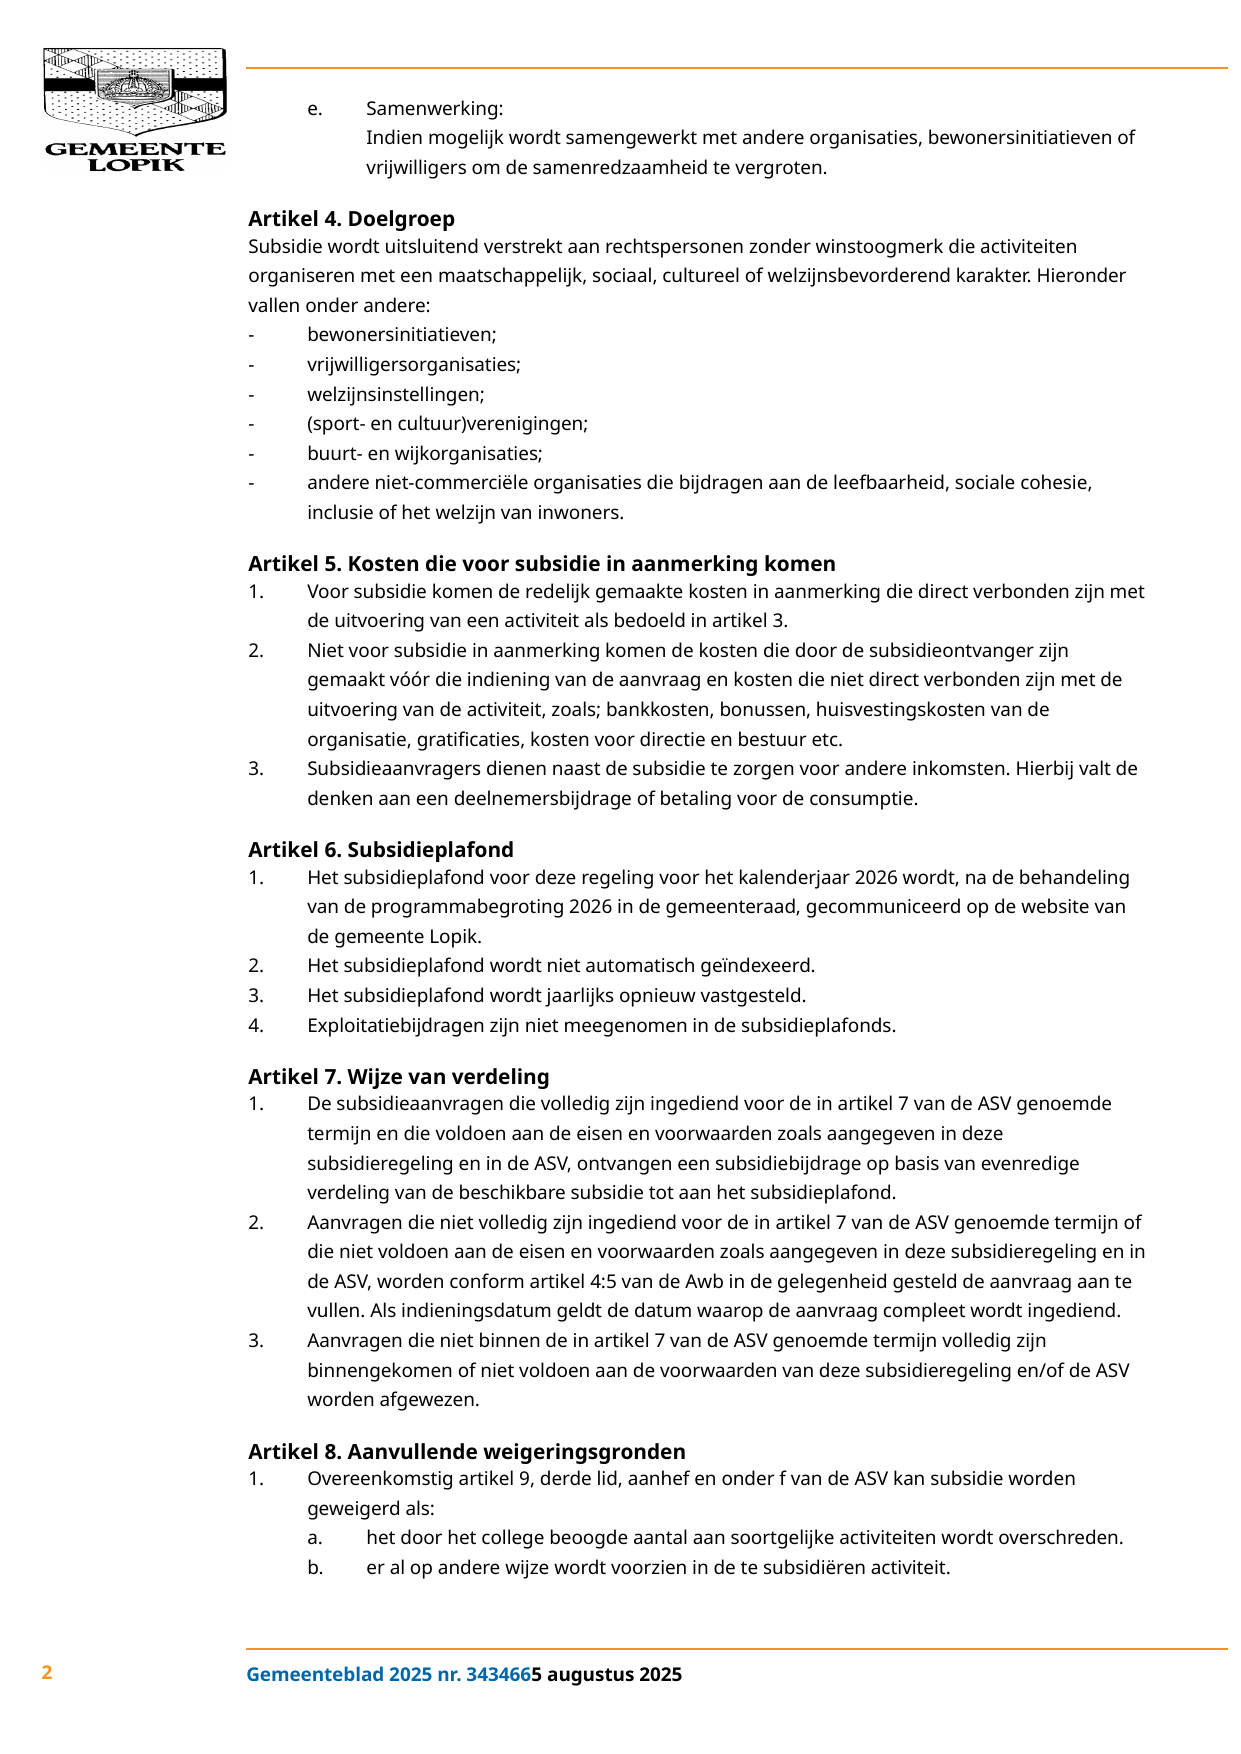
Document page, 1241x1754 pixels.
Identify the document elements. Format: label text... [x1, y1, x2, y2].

text Artikel 4. Doelgroep [248, 204, 1152, 233]
list Indien mogelijk wordt samengewerkt met andere organisaties, bewonersinitiatieven of vrijwilligers om de samenredzaamheid te vergroten. [307, 124, 1152, 180]
list vrijwilligersorganisaties; [248, 351, 1152, 377]
list welzijnsinstellingen; [248, 381, 1152, 406]
list Exploitatiebijdragen zijn niet meegenomen in de subsidieplafonds. [248, 1012, 1152, 1037]
list er al op andere wijze wordt voorzien in de te subsidiëren activiteit. [307, 1554, 1152, 1580]
list Samenwerking: [307, 95, 1152, 121]
list Het subsidieplafond wordt jaarlijks opnieuw vastgesteld. [248, 982, 1152, 1008]
list bewonersinitiatieven; [248, 322, 1152, 347]
list Overeenkomstig artikel 9, derde lid, aanhef en onder f van de ASV kan subsidie worden geweigerd als: [248, 1465, 1152, 1521]
list Het subsidieplafond voor deze regeling voor het kalenderjaar 2026 wordt, na de behandeling van de programmabegroting 2026 in de gemeenteraad, gecommuniceerd op de website van de gemeente Lopik. [248, 864, 1152, 949]
list andere niet-commerciële organisaties die bijdragen aan de leefbaarheid, sociale cohesie, inclusie of het welzijn van inwoners. [248, 469, 1152, 525]
list buurt- en wijkorganisaties; [248, 440, 1152, 466]
picture [41, 47, 231, 172]
list Aanvragen die niet volledig zijn ingediend voor de in artikel 7 van de ASV genoemde termijn of die niet voldoen aan de eisen en voorwaarden zoals aangegeven in deze subsidieregeling en in de ASV, worden conform artikel 4:5 van de Awb in de gelegenheid gesteld de aanvraag aan te vullen. Als indieningsdatum geldt de datum waarop de aanvraag compleet wordt ingediend. [248, 1209, 1152, 1323]
text Artikel 7. Wijze van verdeling [248, 1062, 1152, 1091]
text Subsidie wordt uitsluitend verstrekt aan rechtspersonen zonder winstoogmerk die activiteiten organiseren met een maatschappelijk, sociaal, cultureel of welzijnsbevorderend karakter. Hieronder vallen onder andere: [248, 233, 1152, 318]
list De subsidieaanvragen die volledig zijn ingediend voor de in artikel 7 van de ASV genoemde termijn en die voldoen aan de eisen en voorwaarden zoals aangegeven in deze subsidieregeling en in de ASV, ontvangen een subsidiebijdrage op basis van evenredige verdeling van de beschikbare subsidie tot aan het subsidieplafond. [248, 1091, 1152, 1205]
list Voor subsidie komen de redelijk gemaakte kosten in aanmerking die direct verbonden zijn met de uitvoering van een activiteit als bedoeld in artikel 3. [248, 578, 1152, 633]
list (sport- en cultuur)verenigingen; [248, 410, 1152, 436]
text Artikel 5. Kosten die voor subsidie in aanmerking komen [248, 549, 1152, 578]
list Subsidieaanvragers dienen naast de subsidie te zorgen voor andere inkomsten. Hierbij valt de denken aan een deelnemersbijdrage of betaling voor de consumptie. [248, 755, 1152, 811]
text Artikel 6. Subsidieplafond [248, 835, 1152, 864]
list Het subsidieplafond wordt niet automatisch geïndexeerd. [248, 953, 1152, 978]
list Niet voor subsidie in aanmerking komen de kosten die door de subsidieontvanger zijn gemaakt vóór die indiening van de aanvraag en kosten die niet direct verbonden zijn met de uitvoering van de activiteit, zoals; bankkosten, bonussen, huisvestingskosten van de organisatie, gratificaties, kosten voor directie en bestuur etc. [248, 637, 1152, 752]
text Artikel 8. Aanvullende weigeringsgronden [248, 1437, 1152, 1465]
list Aanvragen die niet binnen de in artikel 7 van de ASV genoemde termijn volledig zijn binnengekomen of niet voldoen aan de voorwaarden van deze subsidieregeling en/of de ASV worden afgewezen. [248, 1327, 1152, 1412]
list het door het college beoogde aantal aan soortgelijke activiteiten wordt overschreden. [307, 1524, 1152, 1550]
